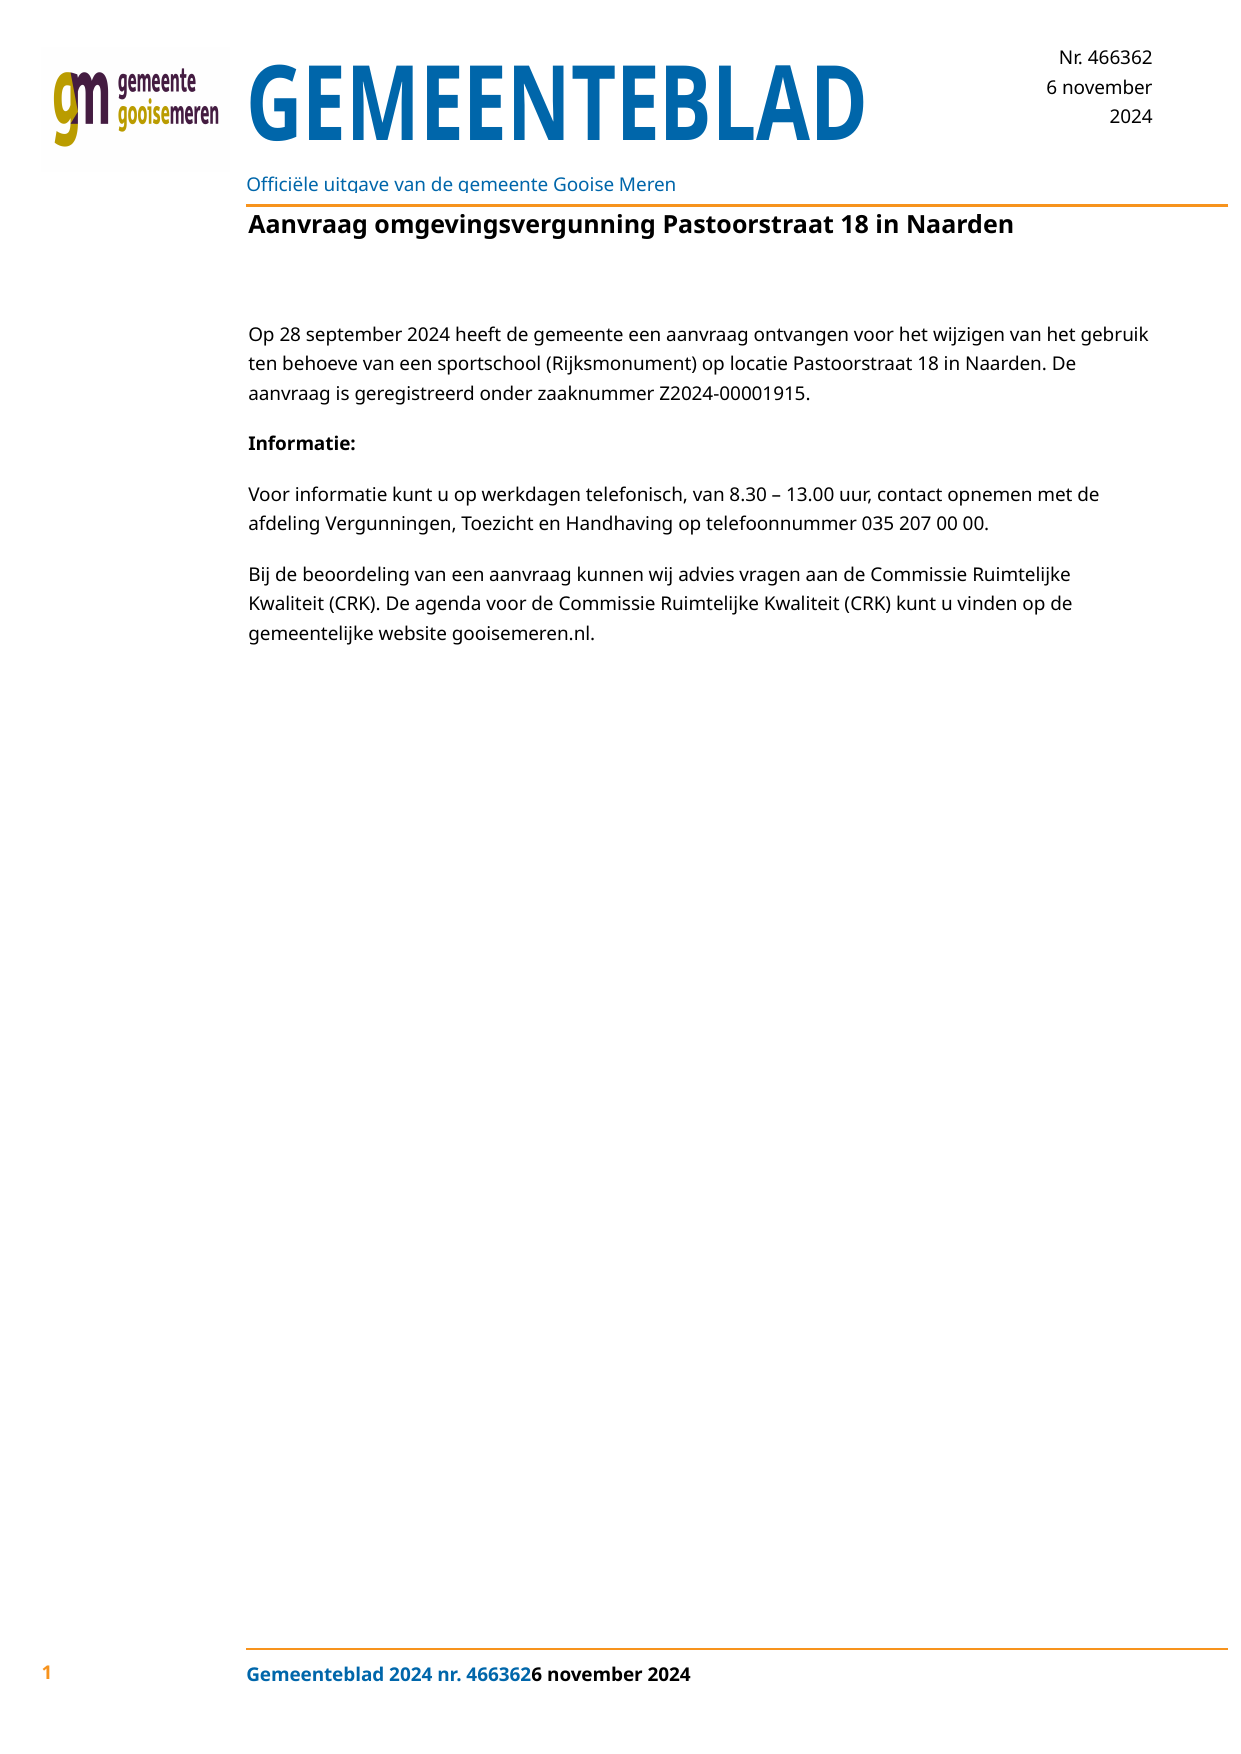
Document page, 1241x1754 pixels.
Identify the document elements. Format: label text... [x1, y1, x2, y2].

text Op 28 september 2024 heeft de gemeente een aanvraag ontvangen voor het wijzigen van het gebruik ten behoeve van een sportschool (Rijksmonument) op locatie Pastoorstraat 18 in Naarden. De aanvraag is geregistreerd onder zaaknummer Z2024-00001915. [248, 321, 1152, 406]
picture [41, 47, 231, 172]
text Bij de beoordeling van een aanvraag kunnen wij advies vragen aan de Commissie Ruimtelijke Kwaliteit (CRK). De agenda voor de Commissie Ruimtelijke Kwaliteit (CRK) kunt u vinden op de gemeentelijke website gooisemeren.nl. [248, 561, 1152, 646]
text Informatie: [248, 430, 1152, 456]
text Aanvraag omgevingsvergunning Pastoorstraat 18 in Naarden [248, 207, 1152, 241]
text Voor informatie kunt u op werkdagen telefonisch, van 8.30 – 13.00 uur, contact opnemen met de afdeling Vergunningen, Toezicht en Handhaving op telefoonnummer 035 207 00 00. [248, 481, 1152, 536]
